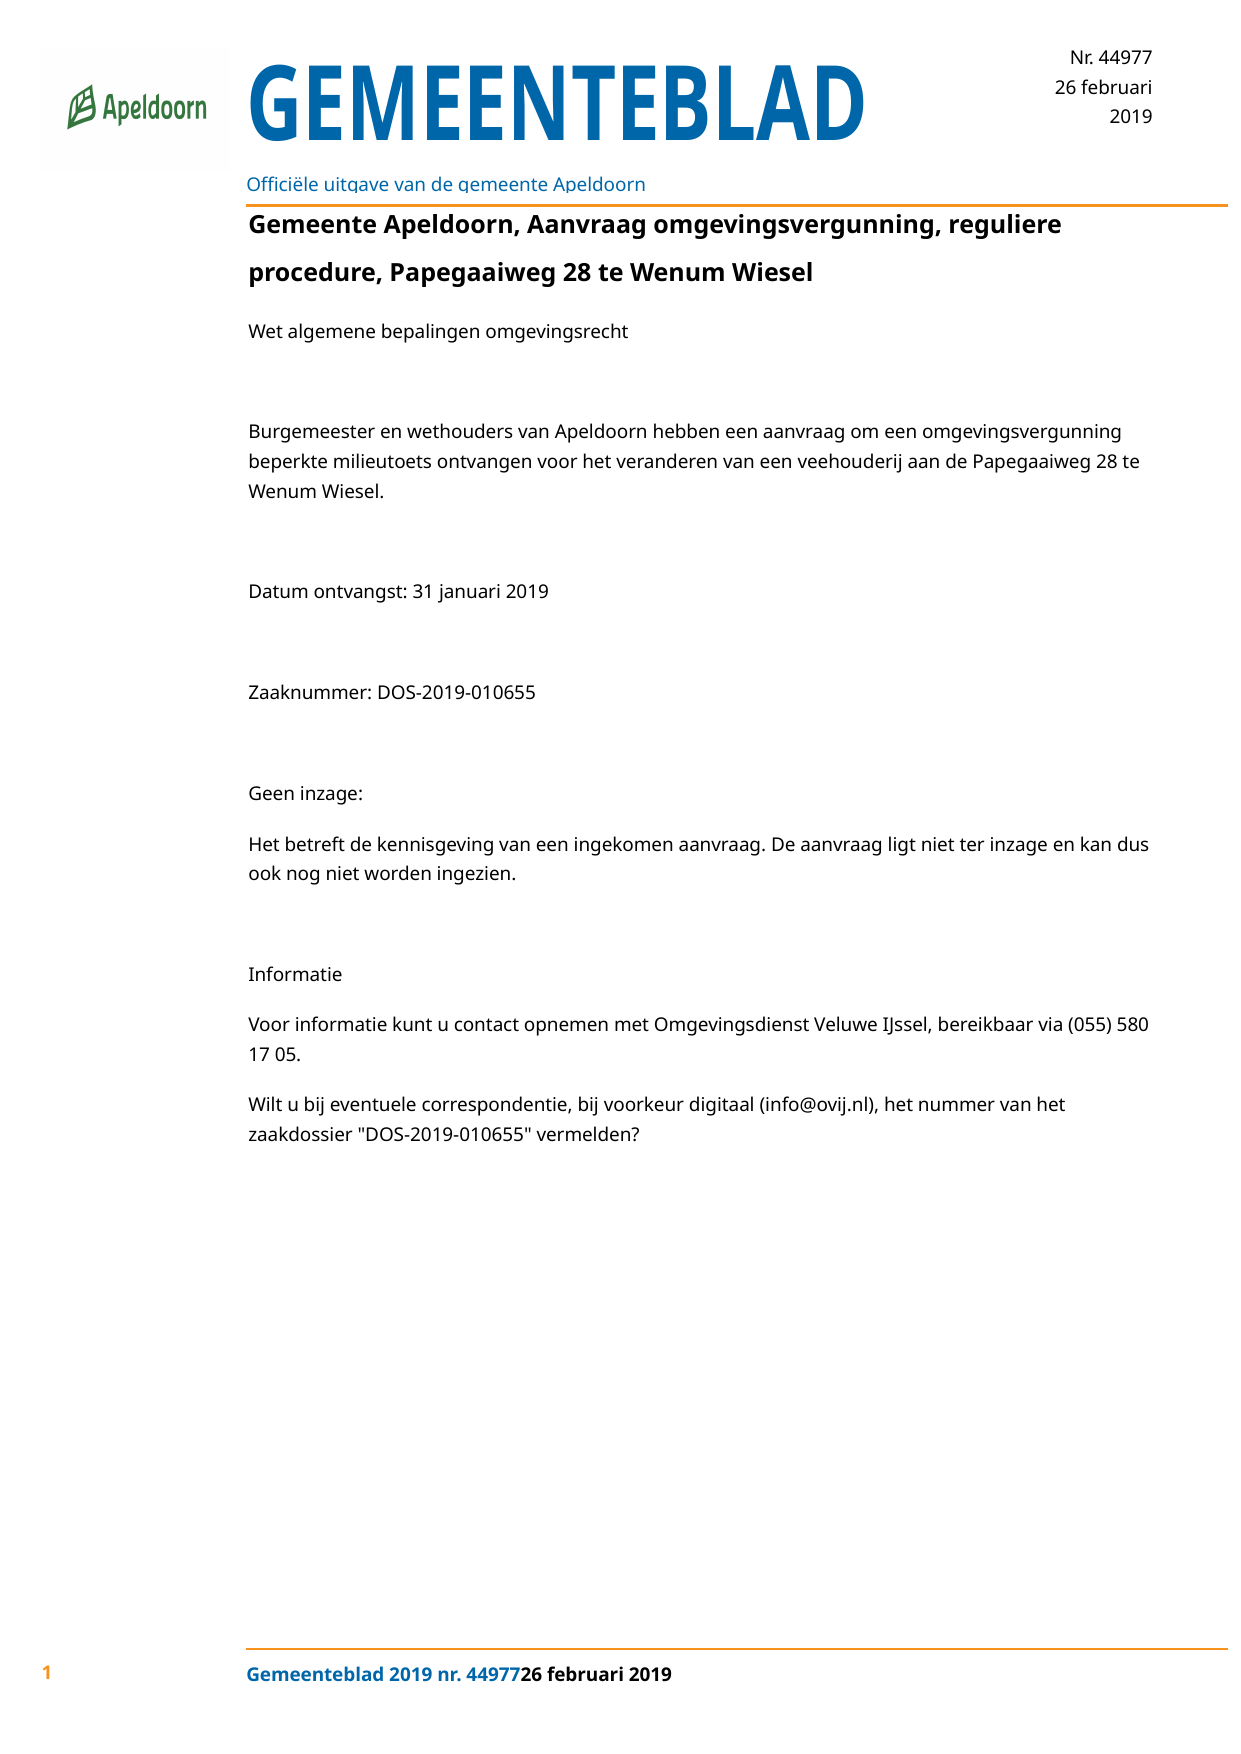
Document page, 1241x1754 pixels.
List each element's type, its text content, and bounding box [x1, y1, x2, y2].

text Zaaknummer: DOS-2019-010655 [248, 679, 1152, 705]
text Datum ontvangst: 31 januari 2019 [248, 579, 1152, 604]
text Gemeente Apeldoorn, Aanvraag omgevingsvergunning, reguliere procedure, Papegaaiweg 28 te Wenum Wiesel [248, 207, 1152, 288]
text Het betreft de kennisgeving van een ingekomen aanvraag. De aanvraag ligt niet ter inzage en kan dus ook nog niet worden ingezien. [248, 831, 1152, 886]
text Geen inzage: [248, 780, 1152, 806]
picture [41, 47, 231, 172]
text Wet algemene bepalingen omgevingsrecht [248, 318, 1152, 344]
text Burgemeester en wethouders van Apeldoorn hebben een aanvraag om een omgevingsvergunning beperkte milieutoets ontvangen voor het veranderen van een veehouderij aan de Papegaaiweg 28 te Wenum Wiesel. [248, 419, 1152, 504]
text Voor informatie kunt u contact opnemen met Omgevingsdienst Veluwe IJssel, bereikbaar via (055) 580 17 05. [248, 1012, 1152, 1067]
text Informatie [248, 961, 1152, 987]
text Wilt u bij eventuele correspondentie, bij voorkeur digitaal (info@ovij.nl), het nummer van het zaakdossier "DOS-2019-010655" vermelden? [248, 1092, 1152, 1147]
